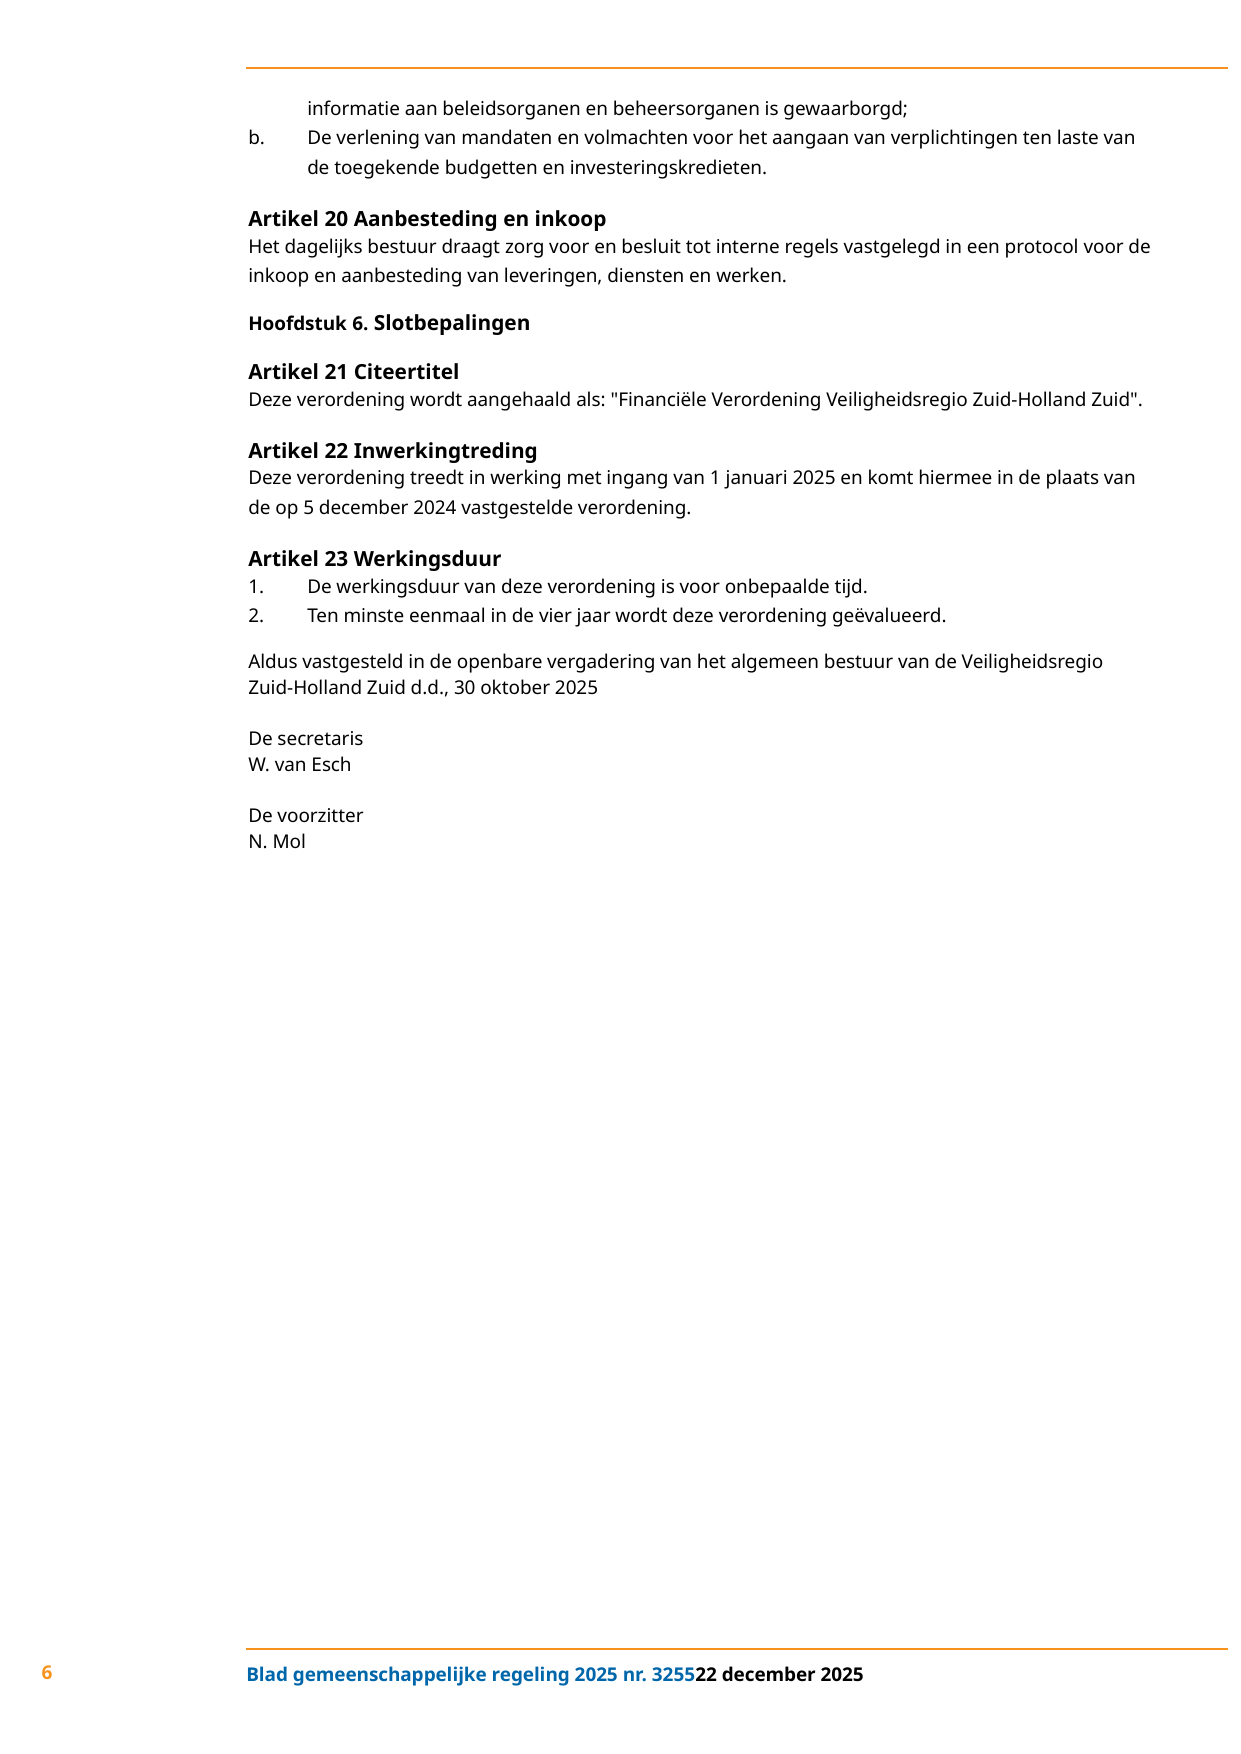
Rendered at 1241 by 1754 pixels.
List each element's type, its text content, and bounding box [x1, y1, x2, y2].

list De verlening van mandaten en volmachten voor het aangaan van verplichtingen ten laste van de toegekende budgetten en investeringskredieten. [248, 124, 1152, 180]
list De werkingsduur van deze verordening is voor onbepaalde tijd. [248, 573, 1152, 599]
text De voorzitter [248, 803, 1152, 828]
text Artikel 20 Aanbesteding en inkoop [248, 204, 1152, 233]
text Het dagelijks bestuur draagt zorg voor en besluit tot interne regels vastgelegd in een protocol voor de inkoop en aanbesteding van leveringen, diensten en werken. [248, 233, 1152, 288]
list Ten minste eenmaal in de vier jaar wordt deze verordening geëvalueerd. [248, 603, 1152, 628]
text Artikel 23 Werkingsduur [248, 544, 1152, 573]
text Aldus vastgesteld in de openbare vergadering van het algemeen bestuur van de Veiligheidsregio Zuid-Holland Zuid d.d., 30 oktober 2025 [248, 648, 1152, 700]
text N. Mol [248, 828, 1152, 854]
text De secretaris [248, 725, 1152, 751]
text Artikel 22 Inwerkingtreding [248, 436, 1152, 464]
text Deze verordening wordt aangehaald als: "Financiële Verordening Veiligheidsregio Zuid-Holland Zuid". [248, 386, 1152, 411]
text Artikel 21 Citeertitel [248, 357, 1152, 386]
text Hoofdstuk 6. Slotbepalingen [248, 308, 1152, 336]
list informatie aan beleidsorganen en beheersorganen is gewaarborgd; [248, 95, 1152, 121]
text W. van Esch [248, 751, 1152, 777]
text Deze verordening treedt in werking met ingang van 1 januari 2025 en komt hiermee in de plaats van de op 5 december 2024 vastgestelde verordening. [248, 464, 1152, 520]
picture [41, 47, 231, 172]
